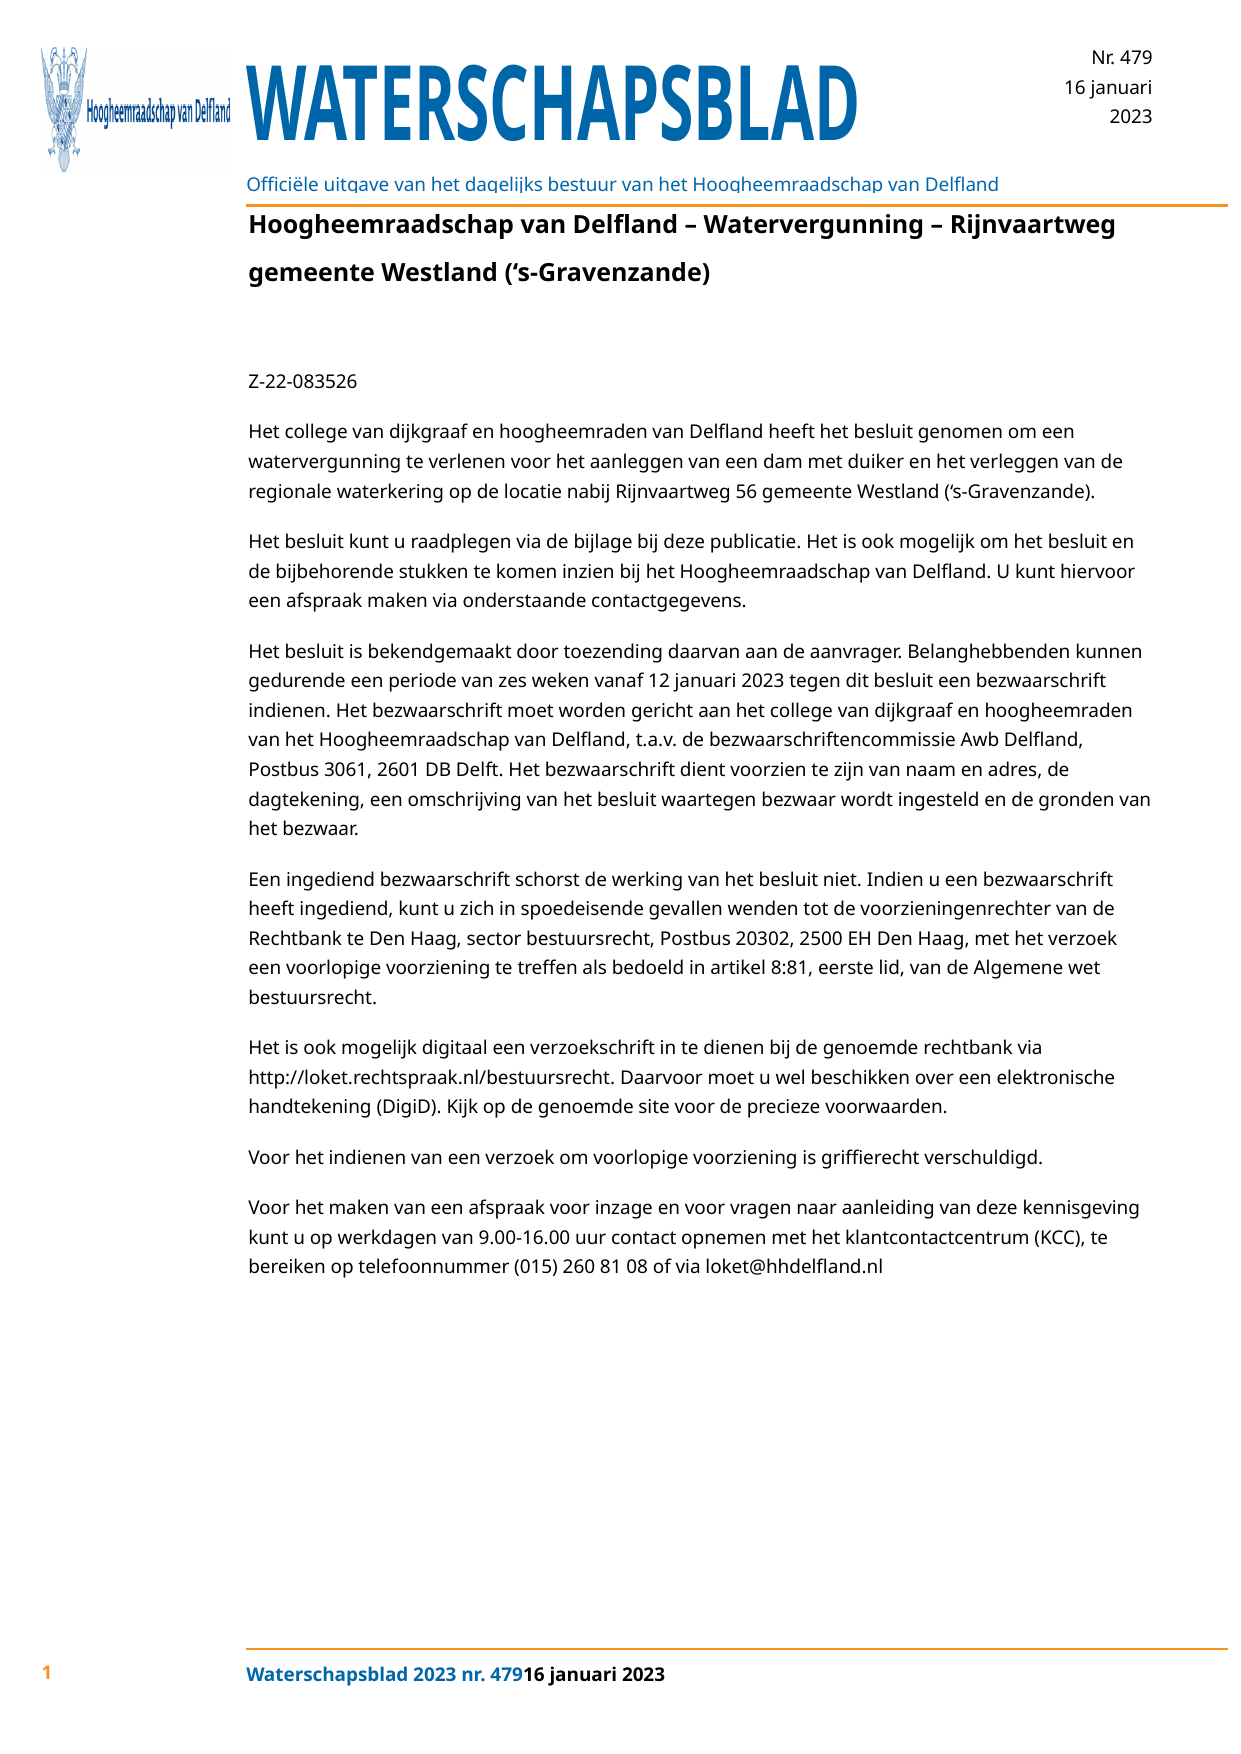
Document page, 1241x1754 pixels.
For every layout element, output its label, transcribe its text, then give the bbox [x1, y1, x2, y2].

picture [41, 47, 231, 172]
text Het is ook mogelijk digitaal een verzoekschrift in te dienen bij de genoemde rechtbank via http://loket.rechtspraak.nl/bestuursrecht. Daarvoor moet u wel beschikken over een elektronische handtekening (DigiD). Kijk op de genoemde site voor de precieze voorwaarden. [248, 1034, 1152, 1119]
text Een ingediend bezwaarschrift schorst de werking van het besluit niet. Indien u een bezwaarschrift heeft ingediend, kunt u zich in spoedeisende gevallen wenden tot de voorzieningenrechter van de Rechtbank te Den Haag, sector bestuursrecht, Postbus 20302, 2500 EH Den Haag, met het verzoek een voorlopige voorziening te treffen als bedoeld in artikel 8:81, eerste lid, van de Algemene wet bestuursrecht. [248, 866, 1152, 1010]
text Het besluit is bekendgemaakt door toezending daarvan aan de aanvrager. Belanghebbenden kunnen gedurende een periode van zes weken vanaf 12 januari 2023 tegen dit besluit een bezwaarschrift indienen. Het bezwaarschrift moet worden gericht aan het college van dijkgraaf en hoogheemraden van het Hoogheemraadschap van Delfland, t.a.v. de bezwaarschriftencommissie Awb Delfland, Postbus 3061, 2601 DB Delft. Het bezwaarschrift dient voorzien te zijn van naam en adres, de dagtekening, een omschrijving van het besluit waartegen bezwaar wordt ingesteld en de gronden van het bezwaar. [248, 638, 1152, 841]
text Z-22-083526 [248, 368, 1152, 394]
text Het besluit kunt u raadplegen via de bijlage bij deze publicatie. Het is ook mogelijk om het besluit en de bijbehorende stukken te komen inzien bij het Hoogheemraadschap van Delfland. U kunt hiervoor een afspraak maken via onderstaande contactgegevens. [248, 528, 1152, 613]
text Voor het indienen van een verzoek om voorlopige voorziening is griffierecht verschuldigd. [248, 1144, 1152, 1170]
text Voor het maken van een afspraak voor inzage en voor vragen naar aanleiding van deze kennisgeving kunt u op werkdagen van 9.00-16.00 uur contact opnemen met het klantcontactcentrum (KCC), te bereiken op telefoonnummer (015) 260 81 08 of via loket@hhdelfland.nl [248, 1194, 1152, 1279]
text Het college van dijkgraaf en hoogheemraden van Delfland heeft het besluit genomen om een watervergunning te verlenen voor het aanleggen van een dam met duiker en het verleggen van de regionale waterkering op de locatie nabij Rijnvaartweg 56 gemeente Westland (‘s-Gravenzande). [248, 419, 1152, 504]
text Hoogheemraadschap van Delfland – Watervergunning – Rijnvaartweg gemeente Westland (‘s-Gravenzande) [248, 207, 1152, 288]
